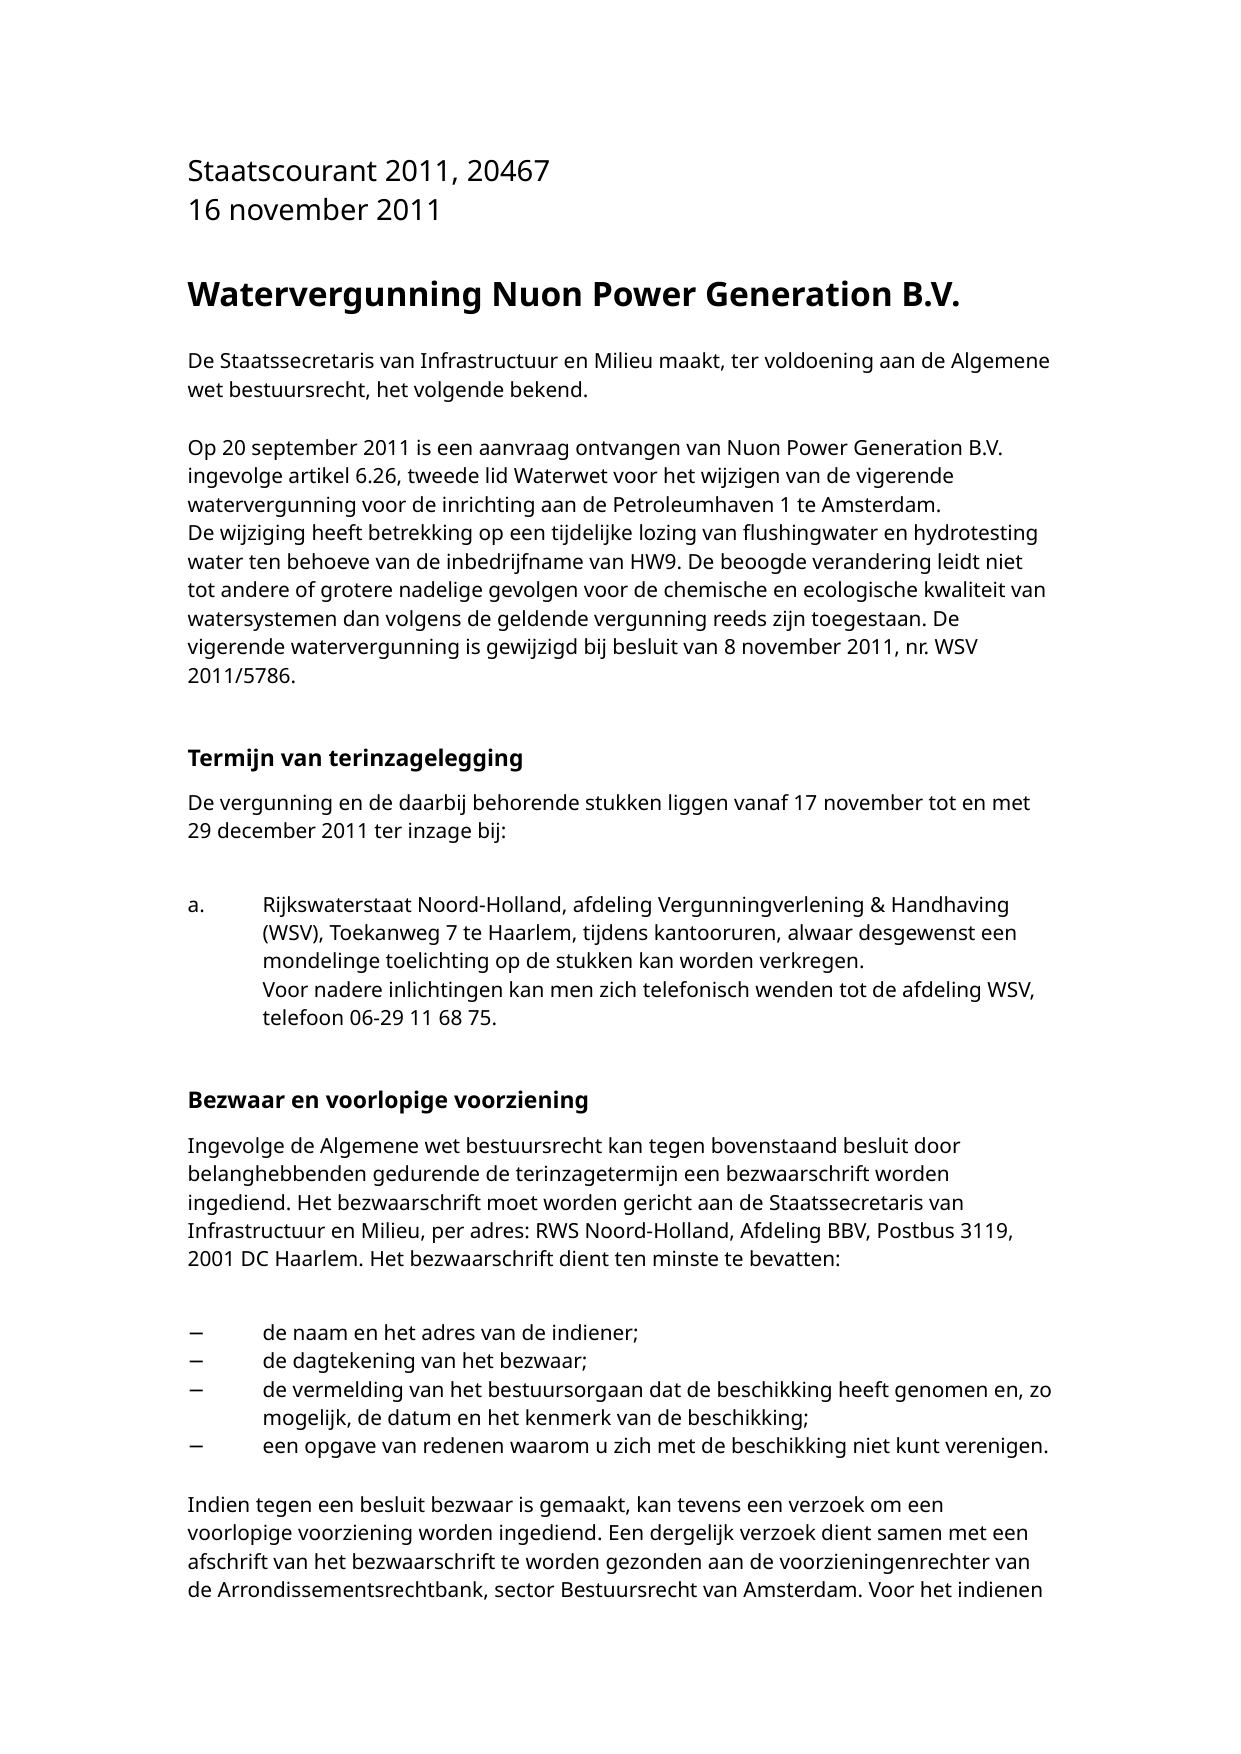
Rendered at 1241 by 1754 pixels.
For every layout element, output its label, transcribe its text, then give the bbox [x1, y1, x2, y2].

list de dagtekening van het bezwaar; [187, 1346, 1053, 1375]
list de vermelding van het bestuursorgaan dat de beschikking heeft genomen en, zo mogelijk, de datum en het kenmerk van de beschikking; [187, 1375, 1053, 1432]
text De wijziging heeft betrekking op een tijdelijke lozing van flushingwater en hydrotesting water ten behoeve van de inbedrijfname van HW9. De beoogde verandering leidt niet tot andere of grotere nadelige gevolgen voor de chemische en ecologische kwaliteit van watersystemen dan volgens de geldende vergunning reeds zijn toegestaan. De vigerende watervergunning is gewijzigd bij besluit van 8 november 2011, nr. WSV 2011/5786. [187, 518, 1053, 689]
text Ingevolge de Algemene wet bestuursrecht kan tegen bovenstaand besluit door belanghebbenden gedurende de terinzagetermijn een bezwaarschrift worden ingediend. Het bezwaarschrift moet worden gericht aan de Staatssecretaris van Infrastructuur en Milieu, per adres: RWS Noord-Holland, Afdeling BBV, Postbus 3119, 2001 DC Haarlem. Het bezwaarschrift dient ten minste te bevatten: [187, 1131, 1053, 1273]
text 16 november 2011 [187, 190, 1053, 229]
text De vergunning en de daarbij behorende stukken liggen vanaf 17 november tot en met 29 december 2011 ter inzage bij: [187, 788, 1053, 845]
list een opgave van redenen waarom u zich met de beschikking niet kunt verenigen. [187, 1432, 1053, 1460]
text Indien tegen een besluit bezwaar is gemaakt, kan tevens een verzoek om een voorlopige voorziening worden ingediend. Een dergelijk verzoek dient samen met een afschrift van het bezwaarschrift te worden gezonden aan de voorzieningenrechter van de Arrondissementsrechtbank, sector Bestuursrecht van Amsterdam. Voor het indienen [187, 1490, 1053, 1604]
subtitle Watervergunning Nuon Power Generation B.V. [187, 271, 1053, 316]
list Voor nadere inlichtingen kan men zich telefonisch wenden tot de afdeling WSV, [187, 975, 1053, 1003]
subtitle Bezwaar en voorlopige voorziening [187, 1084, 1053, 1116]
list de naam en het adres van de indiener; [187, 1318, 1053, 1346]
subtitle Termijn van terinzagelegging [187, 742, 1053, 773]
list Rijkswaterstaat Noord-Holland, afdeling Vergunningverlening & Handhaving (WSV), Toekanweg 7 te Haarlem, tijdens kantooruren, alwaar desgewenst een mondelinge toelichting op de stukken kan worden verkregen. [187, 890, 1053, 975]
text Staatscourant 2011, 20467 [187, 150, 1053, 190]
list telefoon 06-29 11 68 75. [187, 1003, 1053, 1032]
text Op 20 september 2011 is een aanvraag ontvangen van Nuon Power Generation B.V. ingevolge artikel 6.26, tweede lid Waterwet voor het wijzigen van de vigerende watervergunning voor de inrichting aan de Petroleumhaven 1 te Amsterdam. [187, 433, 1053, 518]
text De Staatssecretaris van Infrastructuur en Milieu maakt, ter voldoening aan de Algemene wet bestuursrecht, het volgende bekend. [187, 346, 1053, 403]
